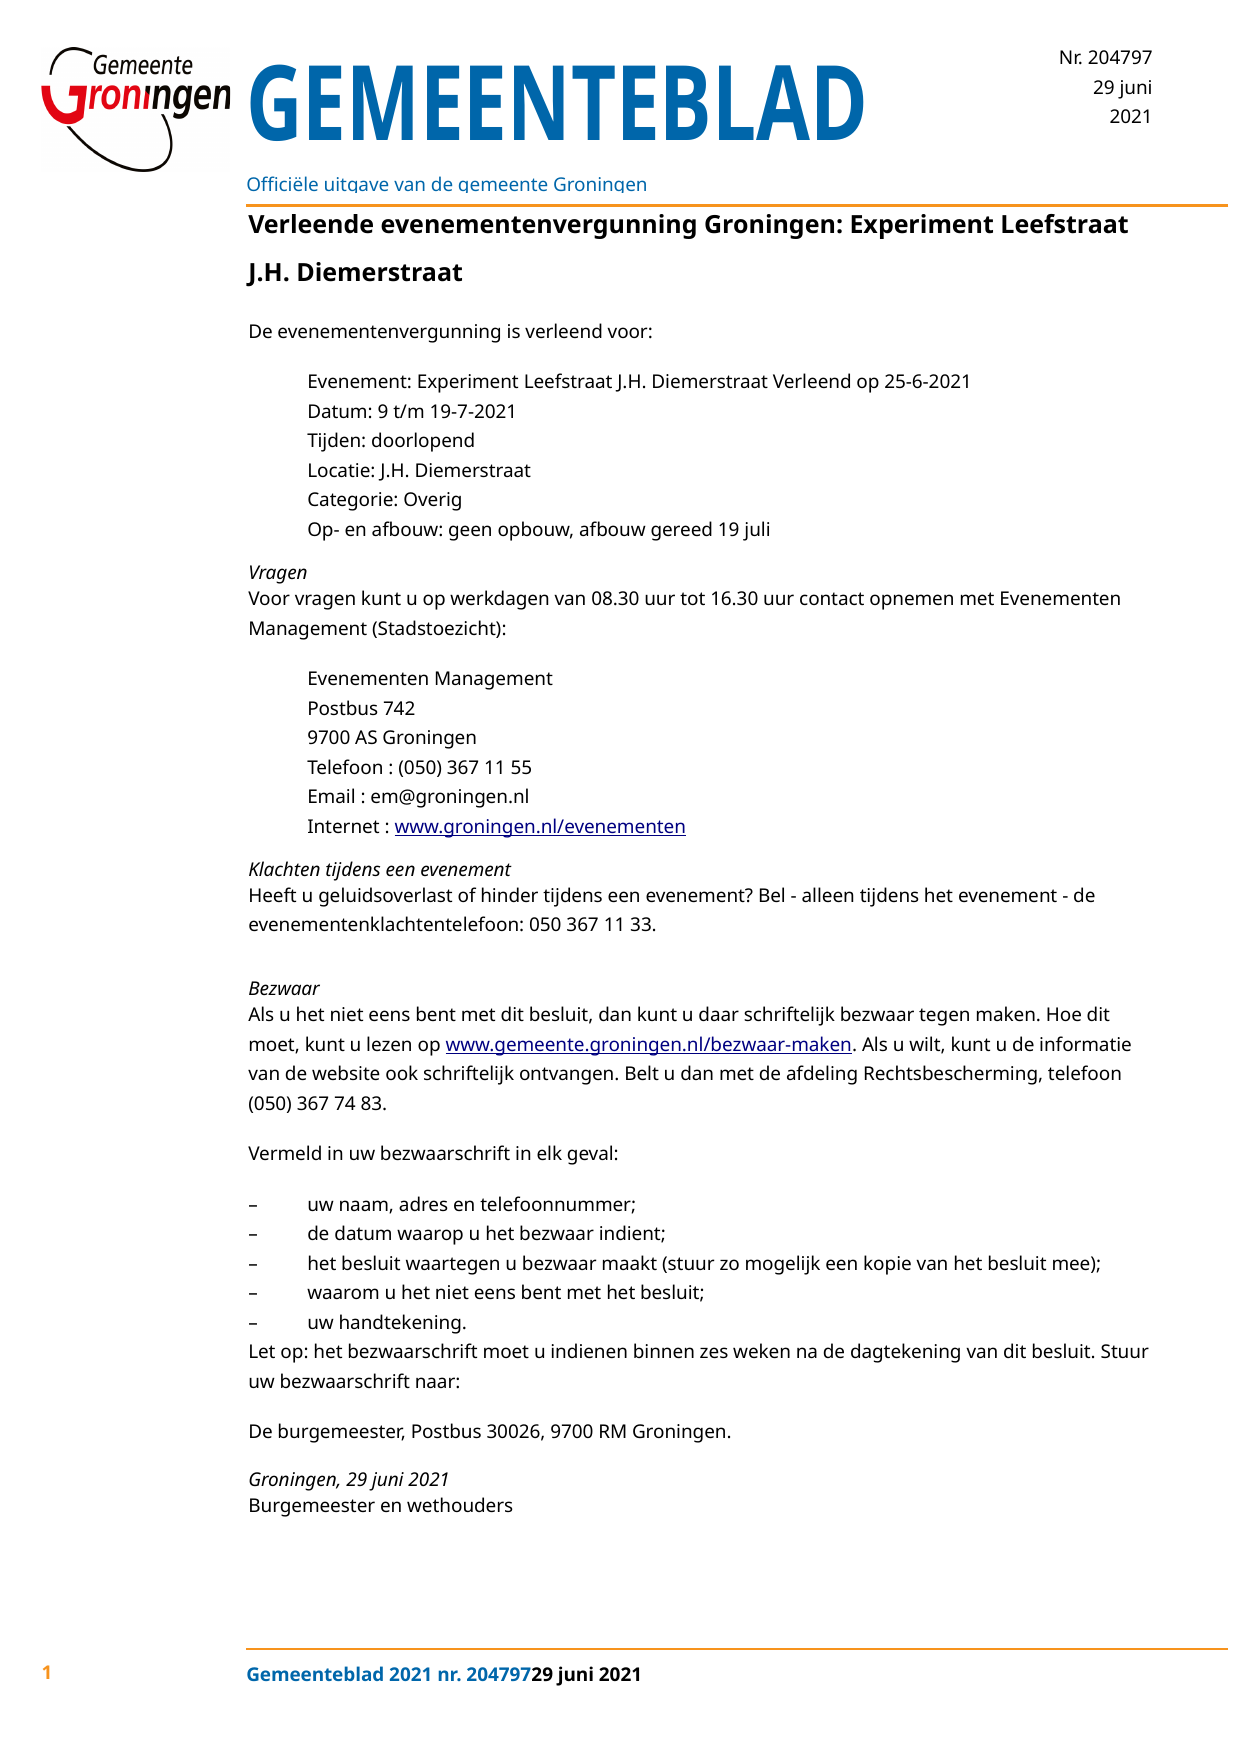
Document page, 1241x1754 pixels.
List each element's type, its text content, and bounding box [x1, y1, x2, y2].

list Datum: 9 t/m 19-7-2021 [248, 398, 1152, 424]
text Burgemeester en wethouders [248, 1492, 1152, 1518]
list 9700 AS Groningen [248, 724, 1152, 750]
list Postbus 742 [248, 695, 1152, 720]
list Telefoon : (050) 367 11 55 [248, 754, 1152, 779]
text Klachten tijdens een evenement [248, 856, 1152, 882]
list uw handtekening. [248, 1309, 1152, 1335]
text Vermeld in uw bezwaarschrift in elk geval: [248, 1140, 1152, 1166]
text De evenementenvergunning is verleend voor: [248, 318, 1152, 344]
list Op- en afbouw: geen opbouw, afbouw gereed 19 juli [248, 516, 1152, 542]
text Verleende evenementenvergunning Groningen: Experiment Leefstraat J.H. Diemerstraat [248, 207, 1152, 288]
text Let op: het bezwaarschrift moet u indienen binnen zes weken na de dagtekening van dit besluit. Stuur uw bezwaarschrift naar: [248, 1339, 1152, 1394]
list Internet : www.groningen.nl/evenementen [248, 813, 1152, 839]
list de datum waarop u het bezwaar indient; [248, 1220, 1152, 1246]
list Categorie: Overig [248, 487, 1152, 512]
text Groningen, 29 juni 2021 [248, 1466, 1152, 1492]
list uw naam, adres en telefoonnummer; [248, 1191, 1152, 1216]
text Als u het niet eens bent met dit besluit, dan kunt u daar schriftelijk bezwaar tegen maken. Hoe dit moet, kunt u lezen op www.gemeente.groningen.nl/bezwaar-maken. Als u wilt, kunt u de informatie van de website ook schriftelijk ontvangen. Belt u dan met de afdeling Rechtsbescherming, telefoon (050) 367 74 83. [248, 1001, 1152, 1116]
text De burgemeester, Postbus 30026, 9700 RM Groningen. [248, 1419, 1152, 1444]
text Vragen [248, 559, 1152, 585]
text Heeft u geluidsoverlast of hinder tijdens een evenement? Bel - alleen tijdens het evenement - de evenementenklachtentelefoon: 050 367 11 33. [248, 882, 1152, 937]
list Email : em@groningen.nl [248, 783, 1152, 809]
picture [41, 47, 231, 172]
list Locatie: J.H. Diemerstraat [248, 457, 1152, 483]
text Bezwaar [248, 975, 1152, 1001]
list het besluit waartegen u bezwaar maakt (stuur zo mogelijk een kopie van het besluit mee); [248, 1250, 1152, 1276]
list Evenement: Experiment Leefstraat J.H. Diemerstraat Verleend op 25-6-2021 [248, 368, 1152, 394]
list Tijden: doorlopend [248, 427, 1152, 453]
text Voor vragen kunt u op werkdagen van 08.30 uur tot 16.30 uur contact opnemen met Evenementen Management (Stadstoezicht): [248, 585, 1152, 640]
list Evenementen Management [248, 665, 1152, 691]
list waarom u het niet eens bent met het besluit; [248, 1279, 1152, 1305]
